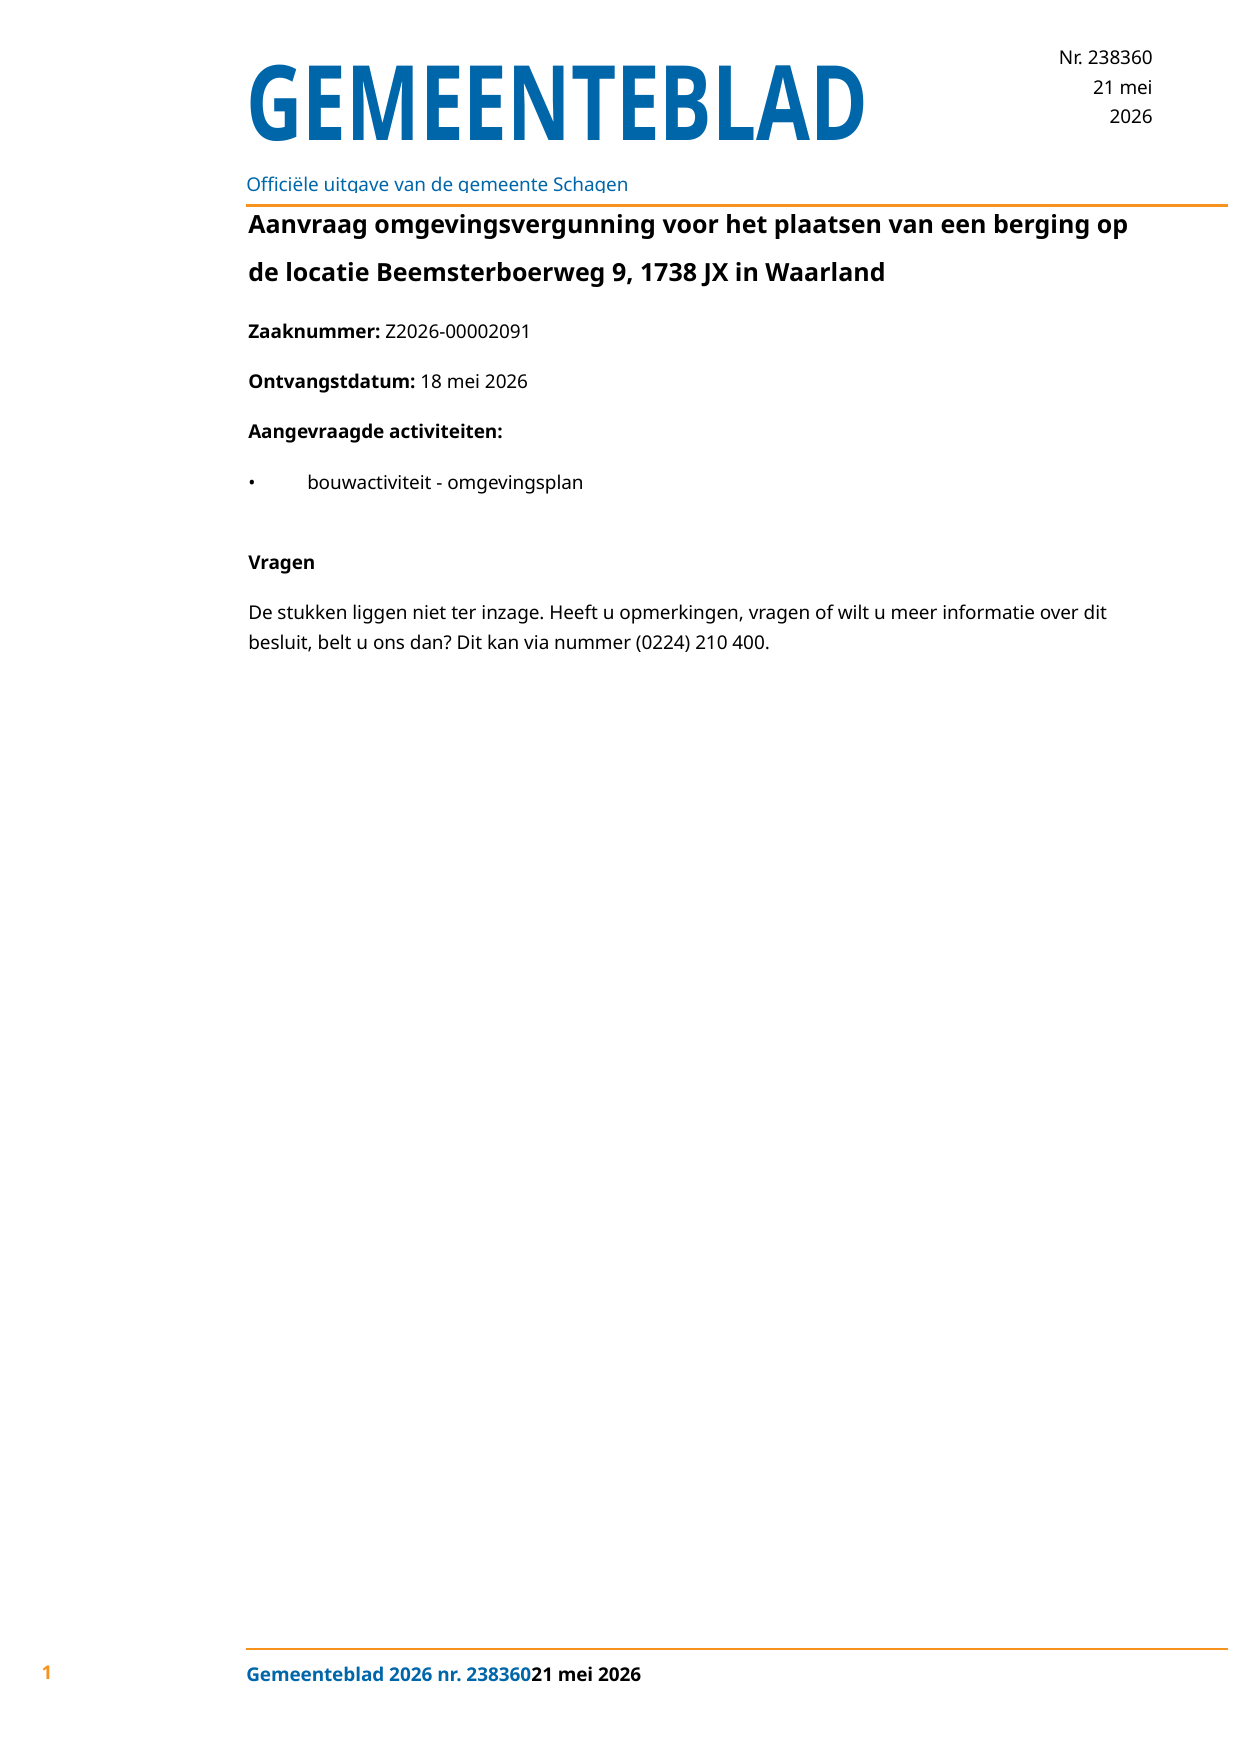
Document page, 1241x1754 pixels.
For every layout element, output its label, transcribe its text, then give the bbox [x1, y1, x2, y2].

list bouwactiviteit - omgevingsplan [248, 469, 1152, 495]
picture [41, 47, 231, 172]
text Vragen [248, 549, 1152, 575]
text Aangevraagde activiteiten: [248, 419, 1152, 444]
text Aanvraag omgevingsvergunning voor het plaatsen van een berging op de locatie Beemsterboerweg 9, 1738 JX in Waarland [248, 207, 1152, 288]
text De stukken liggen niet ter inzage. Heeft u opmerkingen, vragen of wilt u meer informatie over dit besluit, belt u ons dan? Dit kan via nummer (0224) 210 400. [248, 599, 1152, 655]
text Ontvangstdatum: 18 mei 2026 [248, 368, 1152, 394]
text Zaaknummer: Z2026-00002091 [248, 318, 1152, 344]
